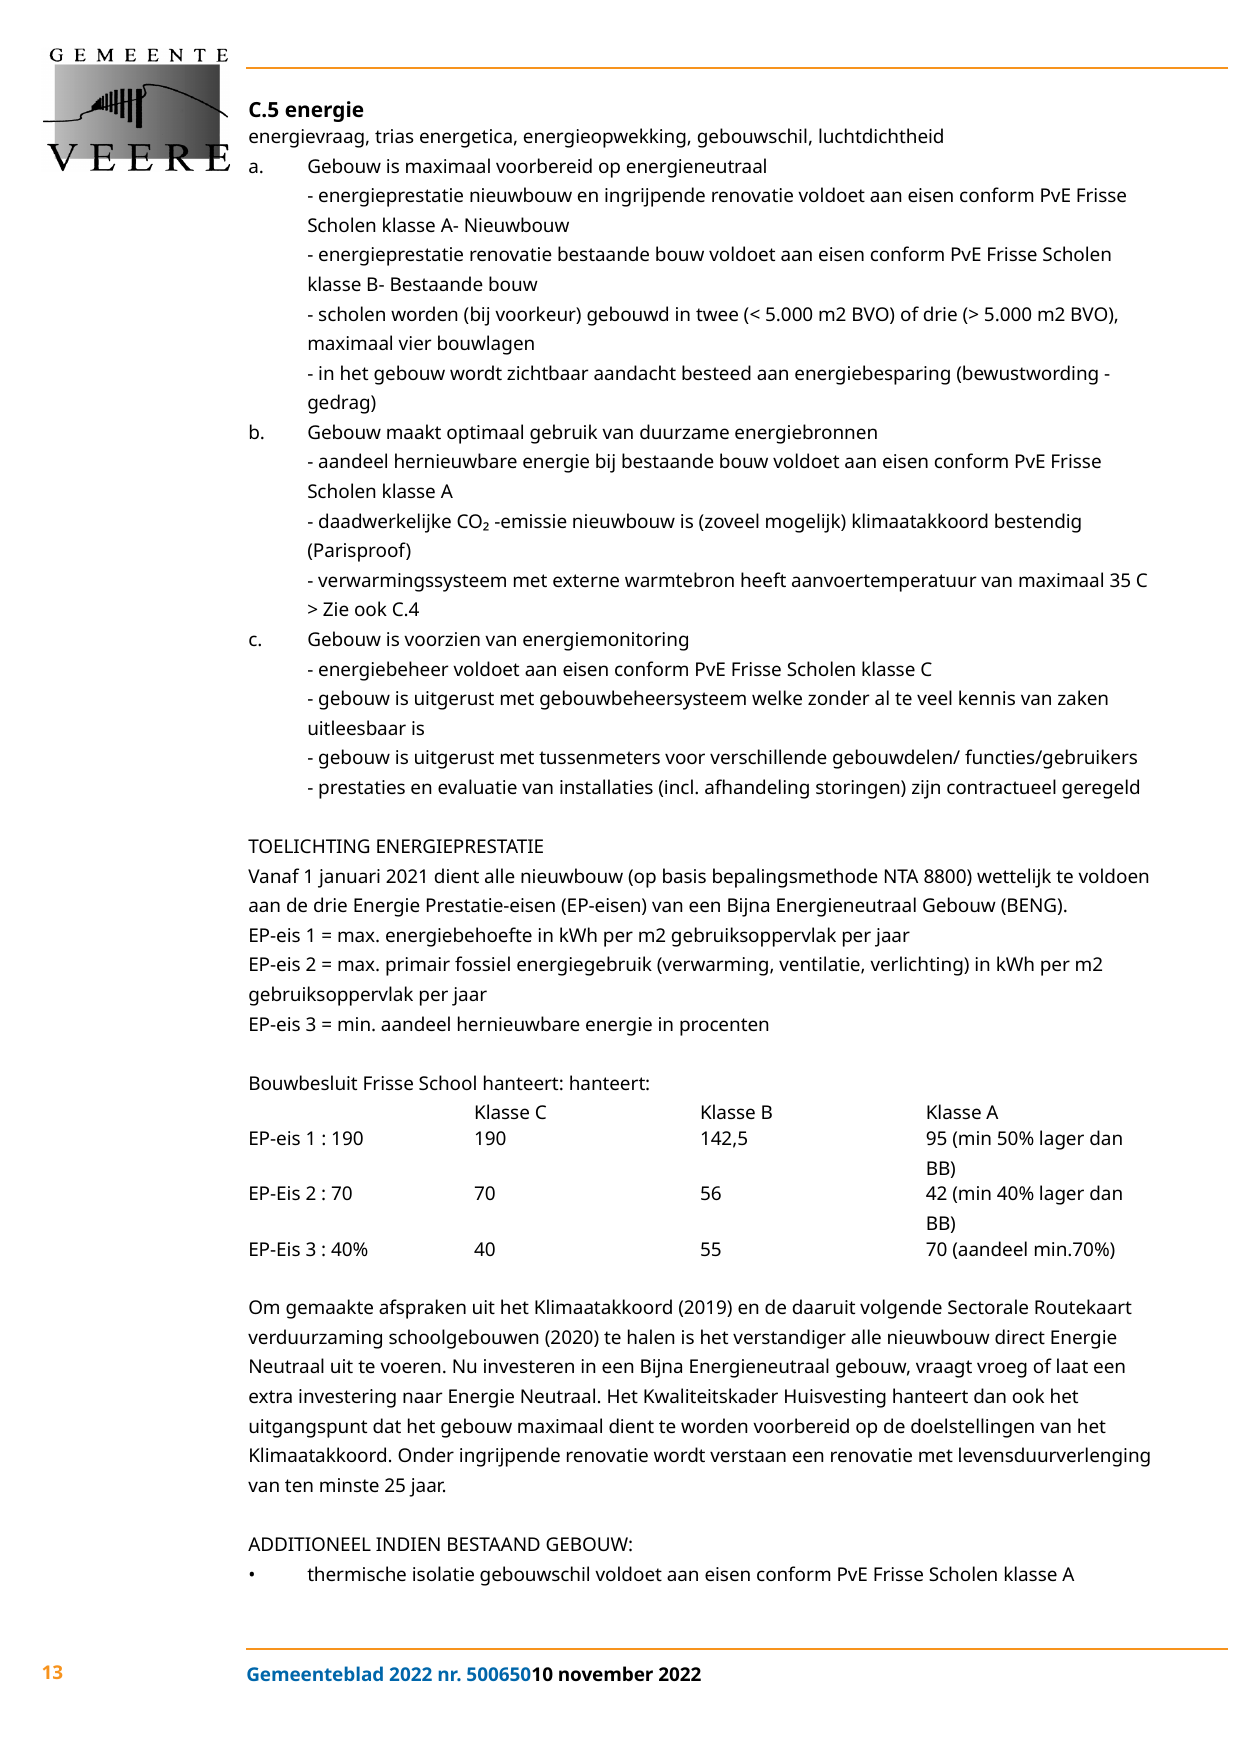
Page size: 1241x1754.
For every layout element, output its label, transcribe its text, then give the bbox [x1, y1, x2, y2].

text energievraag, trias energetica, energieopwekking, gebouwschil, luchtdichtheid [248, 123, 1152, 149]
text Vanaf 1 januari 2021 dient alle nieuwbouw (op basis bepalingsmethode NTA 8800) wettelijk te voldoen aan de drie Energie Prestatie-eisen (EP-eisen) van een Bijna Energieneutraal Gebouw (BENG). [248, 863, 1152, 918]
table_cell 70 (aandeel min.70%) [926, 1236, 1152, 1262]
list Gebouw is voorzien van energiemonitoring [248, 626, 1152, 652]
text EP-eis 1 = max. energiebehoefte in kWh per m2 gebruiksoppervlak per jaar [248, 922, 1152, 948]
table_cell 190 [474, 1125, 700, 1181]
list - gebouw is uitgerust met tussenmeters voor verschillende gebouwdelen/ functies/gebruikers [248, 744, 1152, 770]
table_cell 95 (min 50% lager dan BB) [926, 1125, 1152, 1181]
table_cell 42 (min 40% lager dan BB) [926, 1181, 1152, 1236]
table_cell 40 [474, 1236, 700, 1262]
table_cell 56 [700, 1181, 926, 1236]
table_header Klasse A [926, 1100, 1152, 1125]
table_cell EP-Eis 2 : 70 [248, 1181, 474, 1236]
table_cell EP-eis 1 : 190 [248, 1125, 474, 1181]
table_header Klasse B [700, 1100, 926, 1125]
text Bouwbesluit Frisse School hanteert: hanteert: [248, 1070, 1152, 1096]
table_cell 142,5 [700, 1125, 926, 1181]
table_header Klasse C [474, 1100, 700, 1125]
text EP-eis 2 = max. primair fossiel energiegebruik (verwarming, ventilatie, verlichting) in kWh per m2 gebruiksoppervlak per jaar [248, 952, 1152, 1007]
list - energiebeheer voldoet aan eisen conform PvE Frisse Scholen klasse C [248, 656, 1152, 681]
text C.5 energie [248, 95, 1152, 123]
list Gebouw is maximaal voorbereid op energieneutraal [248, 153, 1152, 178]
text ADDITIONEEL INDIEN BESTAAND GEBOUW: [248, 1531, 1152, 1557]
list - in het gebouw wordt zichtbaar aandacht besteed aan energiebesparing (bewustwording - gedrag) [248, 360, 1152, 415]
text TOELICHTING ENERGIEPRESTATIE [248, 833, 1152, 859]
picture [41, 47, 231, 172]
list - energieprestatie renovatie bestaande bouw voldoet aan eisen conform PvE Frisse Scholen klasse B- Bestaande bouw [248, 242, 1152, 297]
list - aandeel hernieuwbare energie bij bestaande bouw voldoet aan eisen conform PvE Frisse Scholen klasse A [248, 449, 1152, 504]
list - energieprestatie nieuwbouw en ingrijpende renovatie voldoet aan eisen conform PvE Frisse Scholen klasse A- Nieuwbouw [248, 182, 1152, 238]
list - daadwerkelijke CO₂ -emissie nieuwbouw is (zoveel mogelijk) klimaatakkoord bestendig (Parisproof) [248, 508, 1152, 563]
table_header [248, 1100, 474, 1125]
text EP-eis 3 = min. aandeel hernieuwbare energie in procenten [248, 1011, 1152, 1036]
list - verwarmingssysteem met externe warmtebron heeft aanvoertemperatuur van maximaal 35 C > Zie ook C.4 [248, 567, 1152, 622]
table_cell 70 [474, 1181, 700, 1236]
table_cell 55 [700, 1236, 926, 1262]
list thermische isolatie gebouwschil voldoet aan eisen conform PvE Frisse Scholen klasse A [248, 1561, 1152, 1586]
list - scholen worden (bij voorkeur) gebouwd in twee (< 5.000 m2 BVO) of drie (> 5.000 m2 BVO), maximaal vier bouwlagen [248, 301, 1152, 356]
text Om gemaakte afspraken uit het Klimaatakkoord (2019) en de daaruit volgende Sectorale Routekaart verduurzaming schoolgebouwen (2020) te halen is het verstandiger alle nieuwbouw direct Energie Neutraal uit te voeren. Nu investeren in een Bijna Energieneutraal gebouw, vraagt vroeg of laat een extra investering naar Energie Neutraal. Het Kwaliteitskader Huisvesting hanteert dan ook het uitgangspunt dat het gebouw maximaal dient te worden voorbereid op de doelstellingen van het Klimaatakkoord. Onder ingrijpende renovatie wordt verstaan een renovatie met levensduurverlenging van ten minste 25 jaar. [248, 1294, 1152, 1498]
list - gebouw is uitgerust met gebouwbeheersysteem welke zonder al te veel kennis van zaken uitleesbaar is [248, 685, 1152, 741]
table_cell EP-Eis 3 : 40% [248, 1236, 474, 1262]
list Gebouw maakt optimaal gebruik van duurzame energiebronnen [248, 419, 1152, 445]
list - prestaties en evaluatie van installaties (incl. afhandeling storingen) zijn contractueel geregeld [248, 774, 1152, 800]
